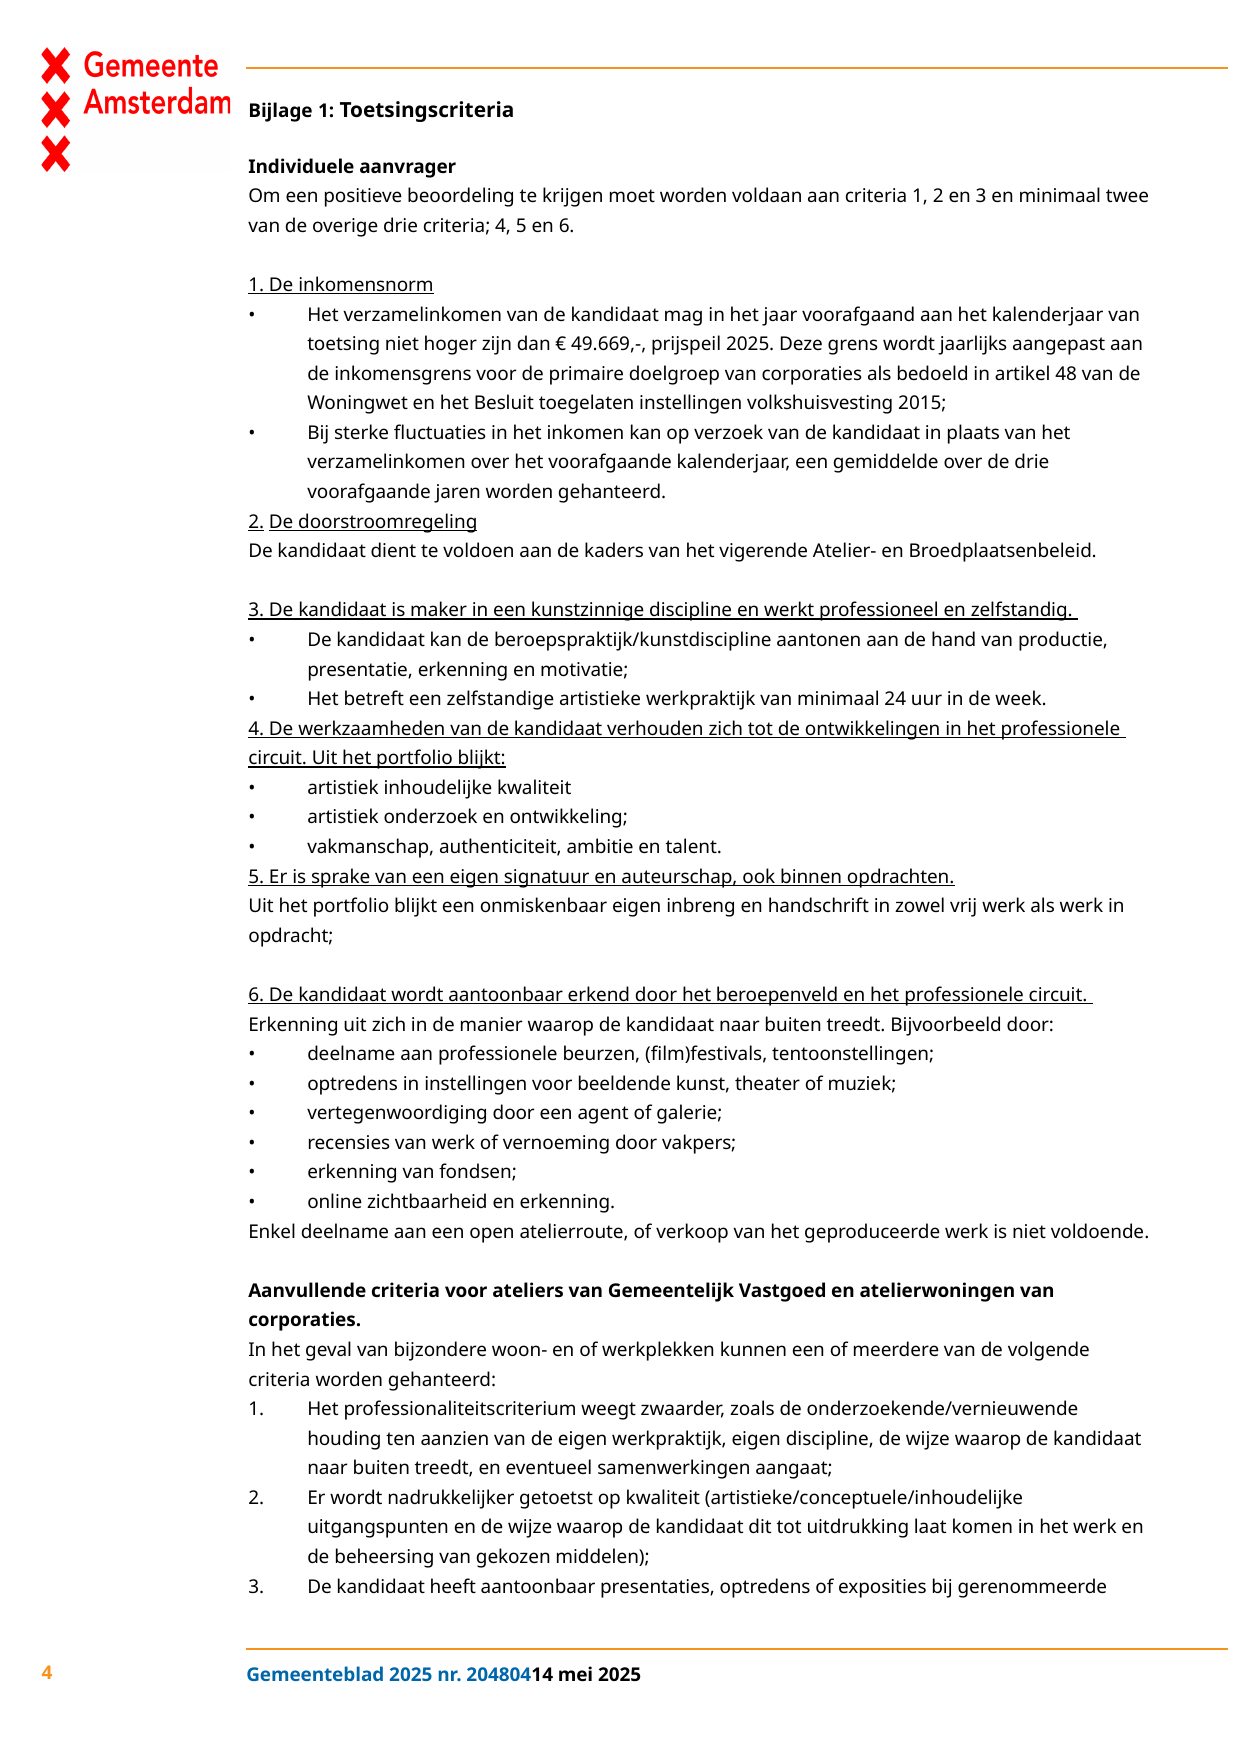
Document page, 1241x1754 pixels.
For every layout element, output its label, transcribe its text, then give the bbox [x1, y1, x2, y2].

text Uit het portfolio blijkt een onmiskenbaar eigen inbreng en handschrift in zowel vrij werk als werk in opdracht; [248, 892, 1152, 948]
text Enkel deelname aan een open atelierroute, of verkoop van het geproduceerde werk is niet voldoende. [248, 1218, 1152, 1244]
text Om een positieve beoordeling te krijgen moet worden voldaan aan criteria 1, 2 en 3 en minimaal twee van de overige drie criteria; 4, 5 en 6. [248, 182, 1152, 238]
text 2. De doorstroomregeling [248, 508, 1152, 534]
text Aanvullende criteria voor ateliers van Gemeentelijk Vastgoed en atelierwoningen van corporaties. [248, 1277, 1152, 1332]
text Bijlage 1: Toetsingscriteria [248, 95, 1152, 123]
list De kandidaat heeft aantoonbaar presentaties, optredens of exposities bij gerenommeerde [248, 1573, 1152, 1599]
text 5. Er is sprake van een eigen signatuur en auteurschap, ook binnen opdrachten. [248, 863, 1152, 889]
text 6. De kandidaat wordt aantoonbaar erkend door het beroepenveld en het professionele circuit. [248, 981, 1152, 1007]
list vakmanschap, authenticiteit, ambitie en talent. [248, 833, 1152, 859]
text 1. De inkomensnorm [248, 271, 1152, 297]
list Het verzamelinkomen van de kandidaat mag in het jaar voorafgaand aan het kalenderjaar van toetsing niet hoger zijn dan € 49.669,-, prijspeil 2025. Deze grens wordt jaarlijks aangepast aan de inkomensgrens voor de primaire doelgroep van corporaties als bedoeld in artikel 48 van de Woningwet en het Besluit toegelaten instellingen volkshuisvesting 2015; [248, 301, 1152, 415]
list artistiek inhoudelijke kwaliteit [248, 774, 1152, 800]
text 4. De werkzaamheden van de kandidaat verhouden zich tot de ontwikkelingen in het professionele circuit. Uit het portfolio blijkt: [248, 715, 1152, 770]
text Individuele aanvrager [248, 153, 1152, 179]
list artistiek onderzoek en ontwikkeling; [248, 804, 1152, 829]
text De kandidaat dient te voldoen aan de kaders van het vigerende Atelier- en Broedplaatsenbeleid. [248, 537, 1152, 563]
list deelname aan professionele beurzen, (film)festivals, tentoonstellingen; [248, 1040, 1152, 1066]
list Er wordt nadrukkelijker getoetst op kwaliteit (artistieke/conceptuele/inhoudelijke uitgangspunten en de wijze waarop de kandidaat dit tot uitdrukking laat komen in het werk en de beheersing van gekozen middelen); [248, 1484, 1152, 1569]
list De kandidaat kan de beroepspraktijk/kunstdiscipline aantonen aan de hand van productie, presentatie, erkenning en motivatie; [248, 626, 1152, 682]
list Bij sterke fluctuaties in het inkomen kan op verzoek van de kandidaat in plaats van het verzamelinkomen over het voorafgaande kalenderjaar, een gemiddelde over de drie voorafgaande jaren worden gehanteerd. [248, 419, 1152, 504]
list online zichtbaarheid en erkenning. [248, 1188, 1152, 1214]
text In het geval van bijzondere woon- en of werkplekken kunnen een of meerdere van de volgende criteria worden gehanteerd: [248, 1336, 1152, 1392]
list vertegenwoordiging door een agent of galerie; [248, 1099, 1152, 1125]
text 3. De kandidaat is maker in een kunstzinnige discipline en werkt professioneel en zelfstandig. [248, 597, 1152, 622]
list optredens in instellingen voor beeldende kunst, theater of muziek; [248, 1070, 1152, 1096]
list Het professionaliteitscriterium weegt zwaarder, zoals de onderzoekende/vernieuwende houding ten aanzien van de eigen werkpraktijk, eigen discipline, de wijze waarop de kandidaat naar buiten treedt, en eventueel samenwerkingen aangaat; [248, 1395, 1152, 1480]
text Erkenning uit zich in de manier waarop de kandidaat naar buiten treedt. Bijvoorbeeld door: [248, 1011, 1152, 1037]
list recensies van werk of vernoeming door vakpers; [248, 1129, 1152, 1155]
list erkenning van fondsen; [248, 1159, 1152, 1184]
picture [41, 47, 231, 172]
list Het betreft een zelfstandige artistieke werkpraktijk van minimaal 24 uur in de week. [248, 685, 1152, 711]
